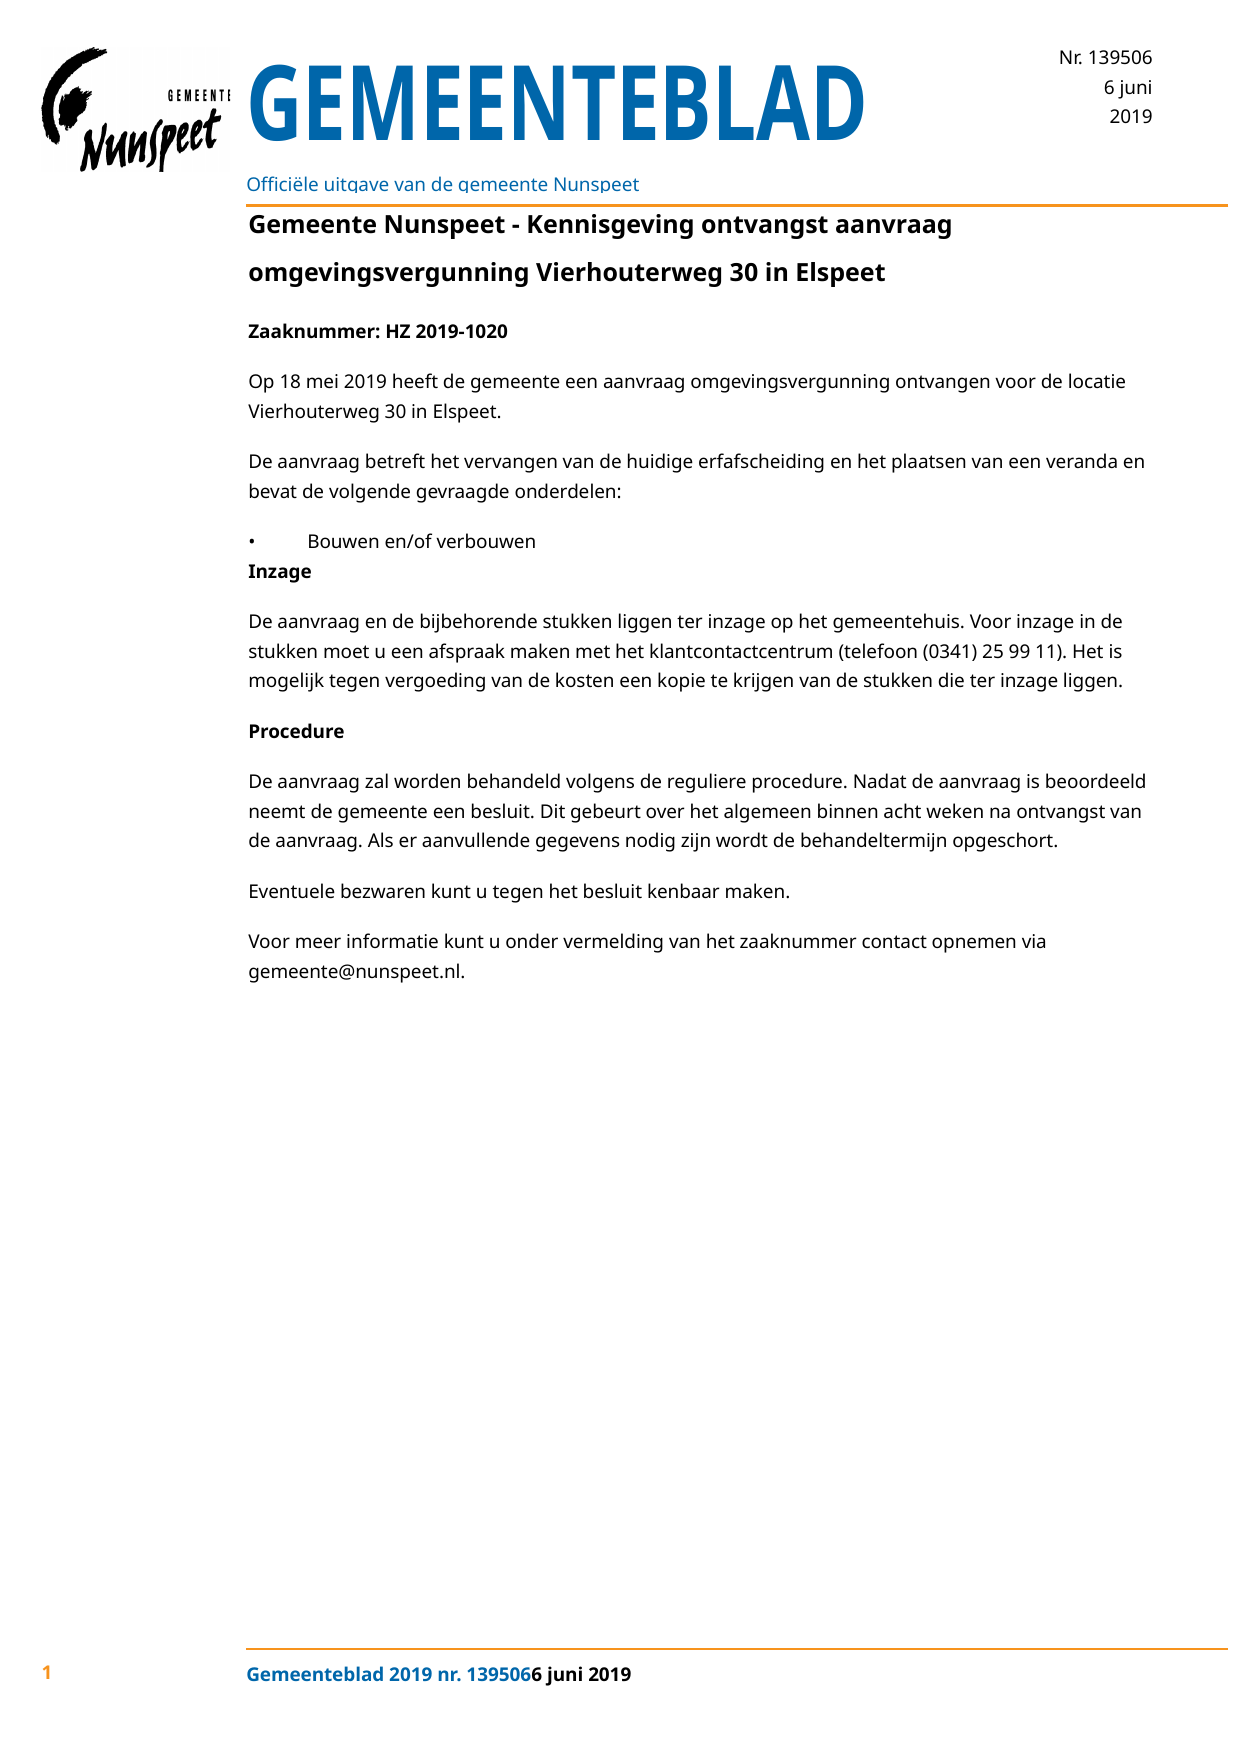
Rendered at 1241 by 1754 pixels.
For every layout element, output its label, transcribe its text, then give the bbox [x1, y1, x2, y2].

text Gemeente Nunspeet - Kennisgeving ontvangst aanvraag omgevingsvergunning Vierhouterweg 30 in Elspeet [248, 207, 1152, 288]
text Inzage [248, 558, 1152, 584]
text Zaaknummer: HZ 2019-1020 [248, 318, 1152, 344]
text Eventuele bezwaren kunt u tegen het besluit kenbaar maken. [248, 878, 1152, 904]
list Bouwen en/of verbouwen [248, 528, 1152, 554]
text Voor meer informatie kunt u onder vermelding van het zaaknummer contact opnemen via gemeente@nunspeet.nl. [248, 928, 1152, 984]
text Procedure [248, 718, 1152, 744]
text De aanvraag en de bijbehorende stukken liggen ter inzage op het gemeentehuis. Voor inzage in de stukken moet u een afspraak maken met het klantcontactcentrum (telefoon (0341) 25 99 11). Het is mogelijk tegen vergoeding van de kosten een kopie te krijgen van de stukken die ter inzage liggen. [248, 608, 1152, 693]
text De aanvraag zal worden behandeld volgens de reguliere procedure. Nadat de aanvraag is beoordeeld neemt de gemeente een besluit. Dit gebeurt over het algemeen binnen acht weken na ontvangst van de aanvraag. Als er aanvullende gegevens nodig zijn wordt de behandeltermijn opgeschort. [248, 768, 1152, 853]
picture [41, 47, 231, 172]
text De aanvraag betreft het vervangen van de huidige erfafscheiding en het plaatsen van een veranda en bevat de volgende gevraagde onderdelen: [248, 448, 1152, 504]
text Op 18 mei 2019 heeft de gemeente een aanvraag omgevingsvergunning ontvangen voor de locatie Vierhouterweg 30 in Elspeet. [248, 368, 1152, 424]
